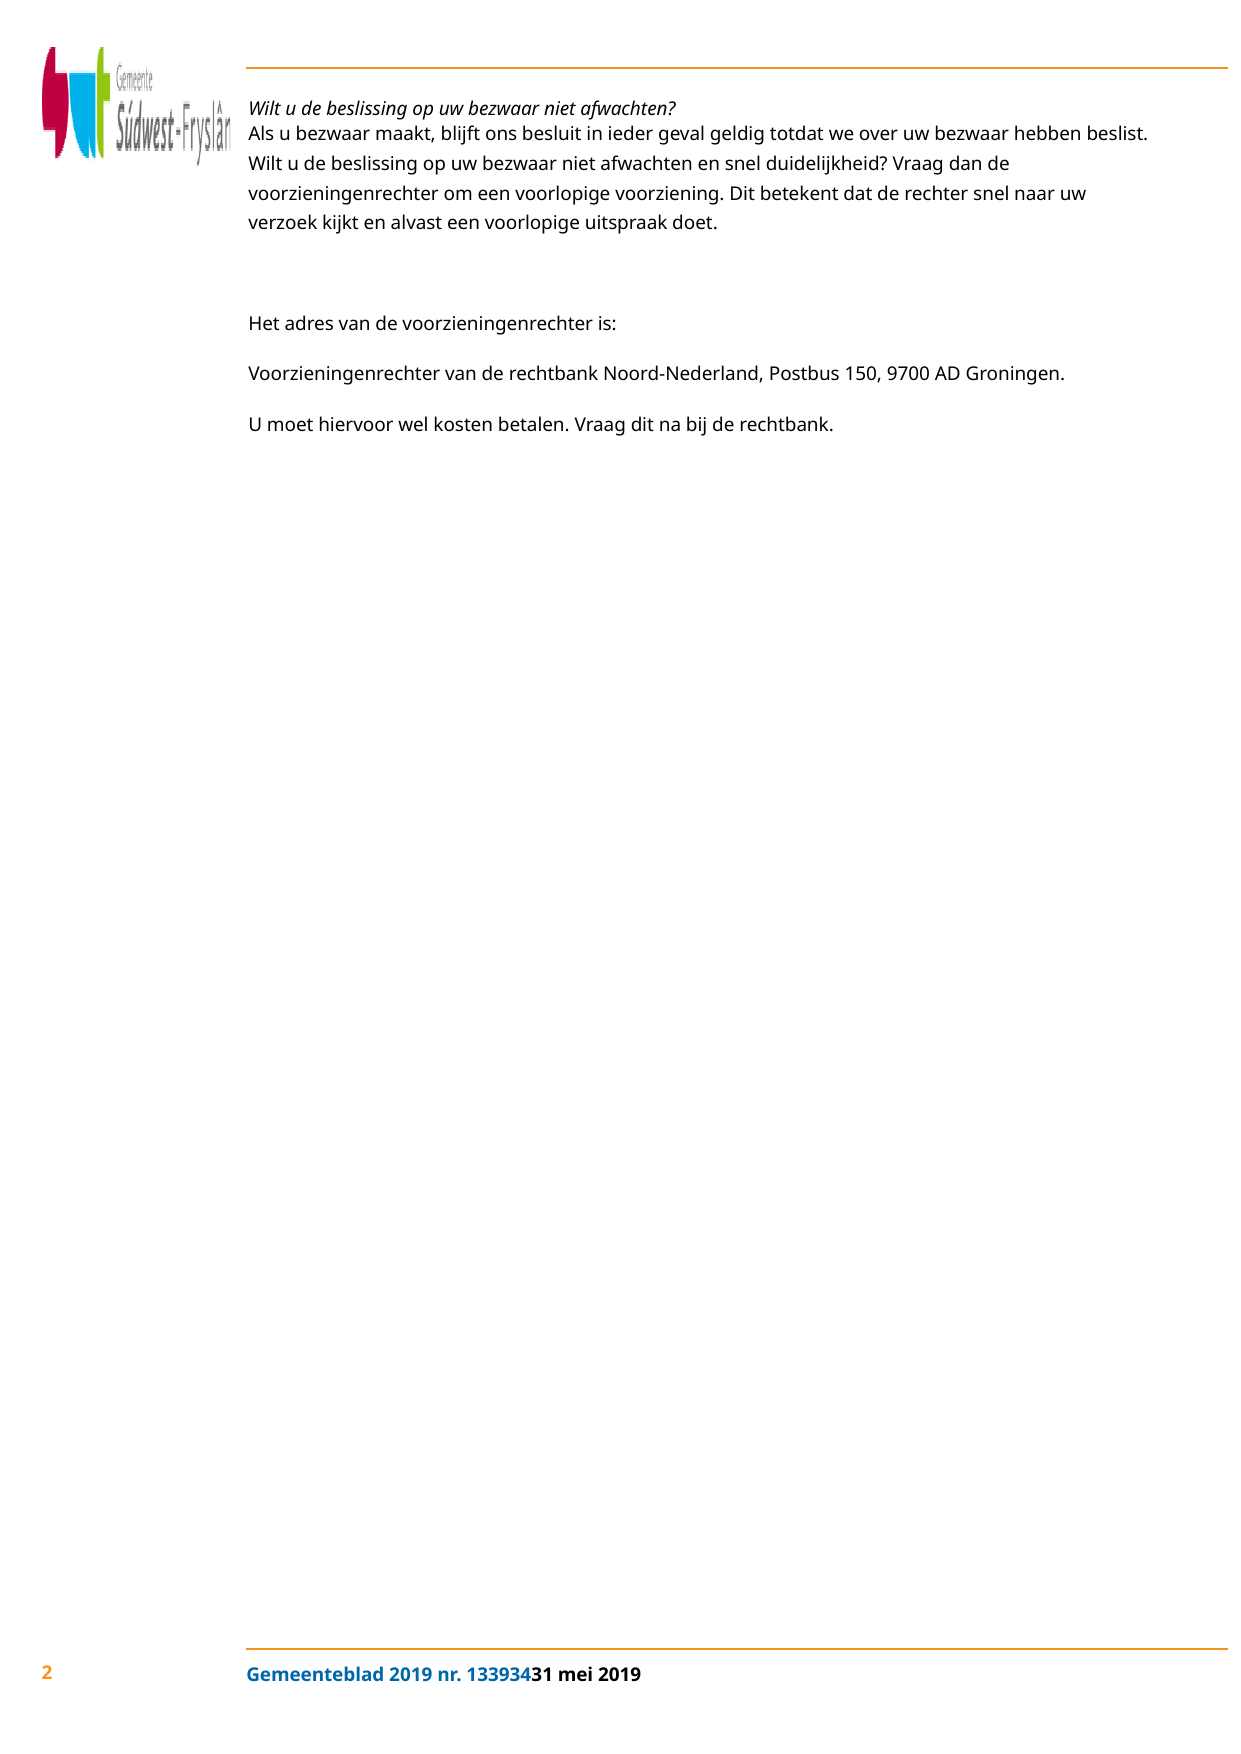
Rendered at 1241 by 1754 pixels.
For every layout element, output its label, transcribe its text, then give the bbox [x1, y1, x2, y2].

picture [41, 47, 231, 172]
text Het adres van de voorzieningenrechter is: [248, 310, 1152, 336]
text U moet hiervoor wel kosten betalen. Vraag dit na bij de rechtbank. [248, 411, 1152, 437]
text Als u bezwaar maakt, blijft ons besluit in ieder geval geldig totdat we over uw bezwaar hebben beslist. Wilt u de beslissing op uw bezwaar niet afwachten en snel duidelijkheid? Vraag dan de voorzieningenrechter om een voorlopige voorziening. Dit betekent dat de rechter snel naar uw verzoek kijkt en alvast een voorlopige uitspraak doet. [248, 121, 1152, 235]
text Wilt u de beslissing op uw bezwaar niet afwachten? [248, 95, 1152, 121]
text Voorzieningenrechter van de rechtbank Noord-Nederland, Postbus 150, 9700 AD Groningen. [248, 361, 1152, 386]
